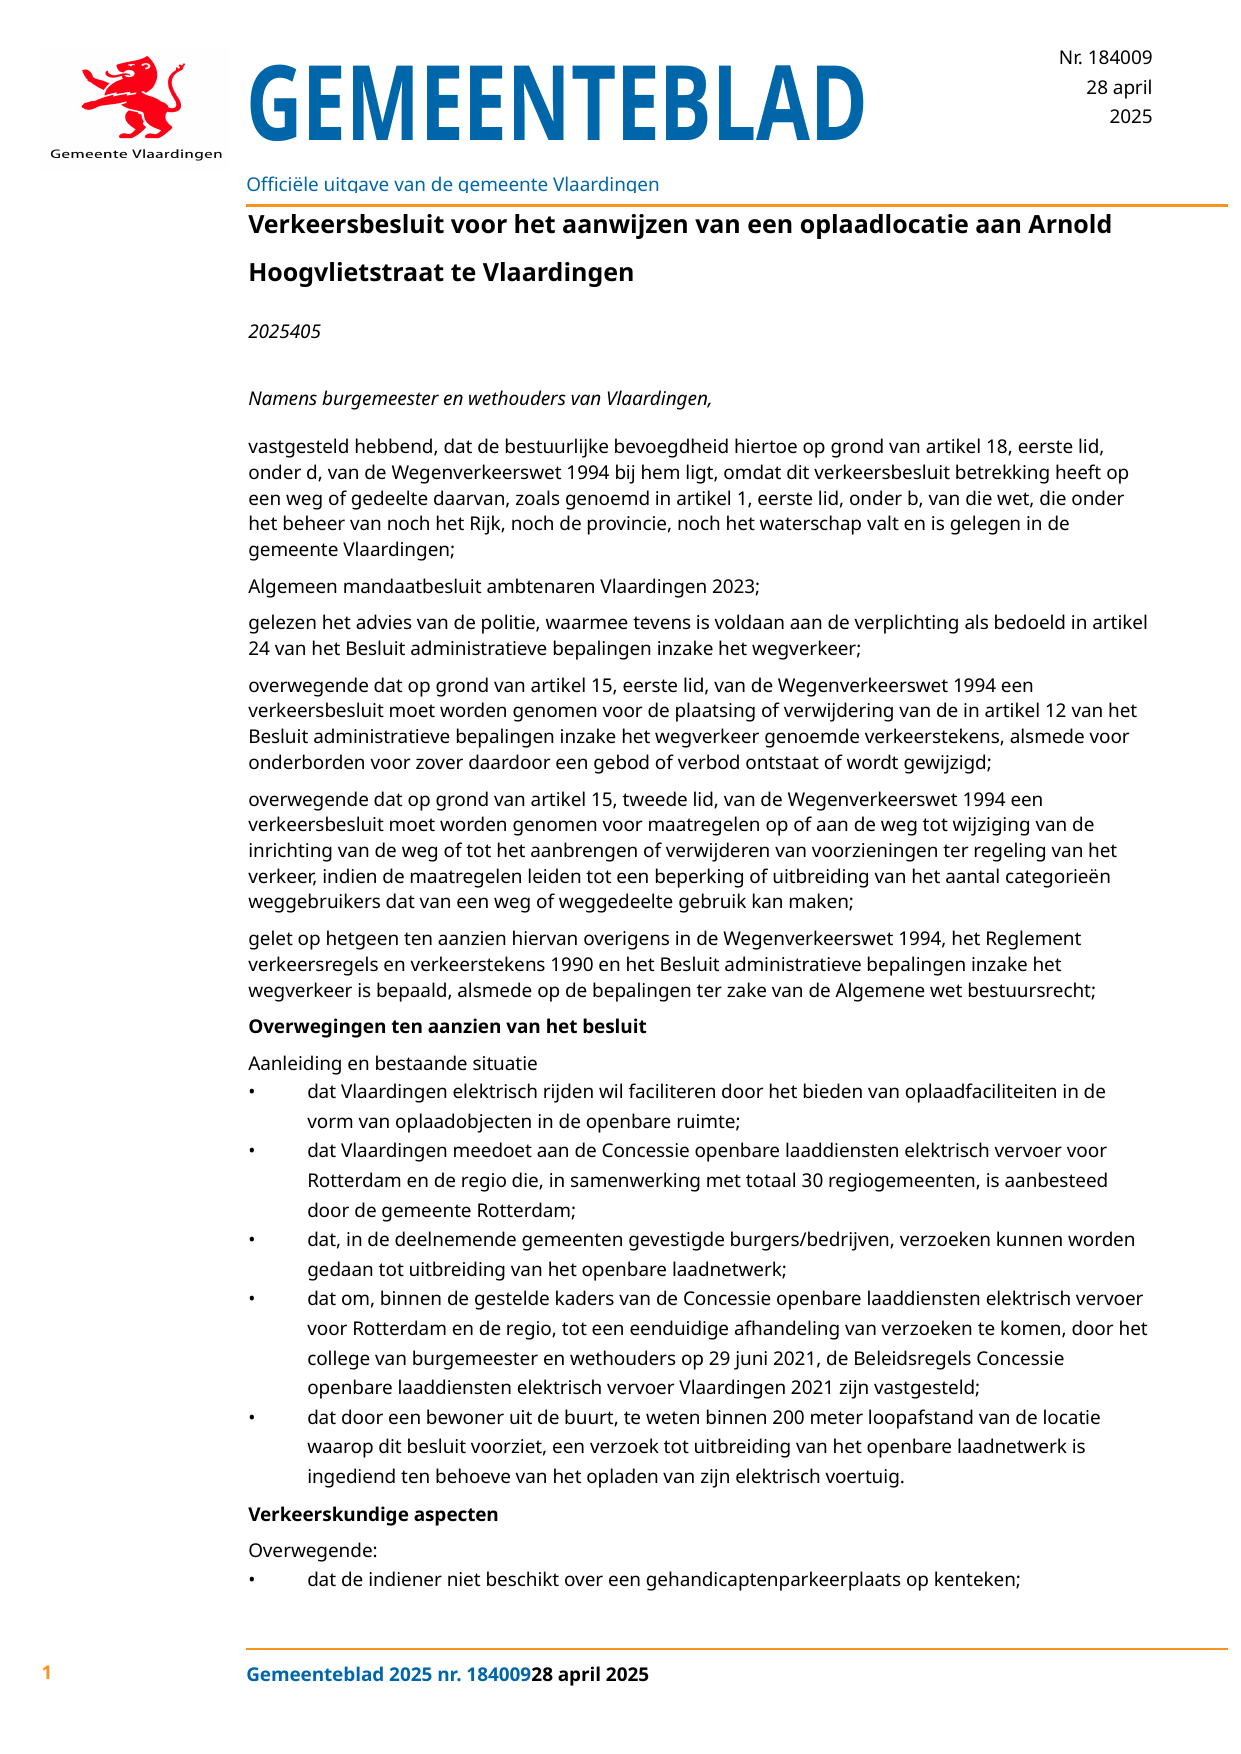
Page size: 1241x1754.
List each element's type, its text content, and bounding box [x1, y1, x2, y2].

list dat de indiener niet beschikt over een gehandicaptenparkeerplaats op kenteken; [248, 1566, 1152, 1592]
text gelezen het advies van de politie, waarmee tevens is voldaan aan de verplichting als bedoeld in artikel 24 van het Besluit administratieve bepalingen inzake het wegverkeer; [248, 609, 1152, 661]
text Overwegende: [248, 1538, 1152, 1563]
text Verkeersbesluit voor het aanwijzen van een oplaadlocatie aan Arnold Hoogvlietstraat te Vlaardingen [248, 207, 1152, 288]
text 2025405 [248, 318, 1152, 344]
text Verkeerskundige aspecten [248, 1501, 1152, 1527]
list dat Vlaardingen elektrisch rijden wil faciliteren door het bieden van oplaadfaciliteiten in de vorm van oplaadobjecten in de openbare ruimte; [248, 1078, 1152, 1134]
list dat door een bewoner uit de buurt, te weten binnen 200 meter loopafstand van de locatie waarop dit besluit voorziet, een verzoek tot uitbreiding van het openbare laadnetwerk is ingediend ten behoeve van het opladen van zijn elektrisch voertuig. [248, 1404, 1152, 1489]
text gelet op hetgeen ten aanzien hiervan overigens in de Wegenverkeerswet 1994, het Reglement verkeersregels en verkeerstekens 1990 en het Besluit administratieve bepalingen inzake het wegverkeer is bepaald, alsmede op de bepalingen ter zake van de Algemene wet bestuursrecht; [248, 925, 1152, 1002]
list dat Vlaardingen meedoet aan de Concessie openbare laaddiensten elektrisch vervoer voor Rotterdam en de regio die, in samenwerking met totaal 30 regiogemeenten, is aanbesteed door de gemeente Rotterdam; [248, 1138, 1152, 1222]
text vastgesteld hebbend, dat de bestuurlijke bevoegdheid hiertoe op grond van artikel 18, eerste lid, onder d, van de Wegenverkeerswet 1994 bij hem ligt, omdat dit verkeersbesluit betrekking heeft op een weg of gedeelte daarvan, zoals genoemd in artikel 1, eerste lid, onder b, van die wet, die onder het beheer van noch het Rijk, noch de provincie, noch het waterschap valt en is gelegen in de gemeente Vlaardingen; [248, 433, 1152, 562]
text overwegende dat op grond van artikel 15, eerste lid, van de Wegenverkeerswet 1994 een verkeersbesluit moet worden genomen voor de plaatsing of verwijdering van de in artikel 12 van het Besluit administratieve bepalingen inzake het wegverkeer genoemde verkeerstekens, alsmede voor onderborden voor zover daardoor een gebod of verbod ontstaat of wordt gewijzigd; [248, 672, 1152, 775]
text Overwegingen ten aanzien van het besluit [248, 1013, 1152, 1039]
list dat, in de deelnemende gemeenten gevestigde burgers/bedrijven, verzoeken kunnen worden gedaan tot uitbreiding van het openbare laadnetwerk; [248, 1226, 1152, 1282]
text Aanleiding en bestaande situatie [248, 1050, 1152, 1076]
text Algemeen mandaatbesluit ambtenaren Vlaardingen 2023; [248, 573, 1152, 598]
list dat om, binnen de gestelde kaders van de Concessie openbare laaddiensten elektrisch vervoer voor Rotterdam en de regio, tot een eenduidige afhandeling van verzoeken te komen, door het college van burgemeester en wethouders op 29 juni 2021, de Beleidsregels Concessie openbare laaddiensten elektrisch vervoer Vlaardingen 2021 zijn vastgesteld; [248, 1286, 1152, 1400]
text overwegende dat op grond van artikel 15, tweede lid, van de Wegenverkeerswet 1994 een verkeersbesluit moet worden genomen voor maatregelen op of aan de weg tot wijziging van de inrichting van de weg of tot het aanbrengen of verwijderen van voorzieningen ter regeling van het verkeer, indien de maatregelen leiden tot een beperking of uitbreiding van het aantal categorieën weggebruikers dat van een weg of weggedeelte gebruik kan maken; [248, 786, 1152, 914]
text Namens burgemeester en wethouders van Vlaardingen, [248, 386, 1152, 411]
picture [41, 47, 231, 172]
